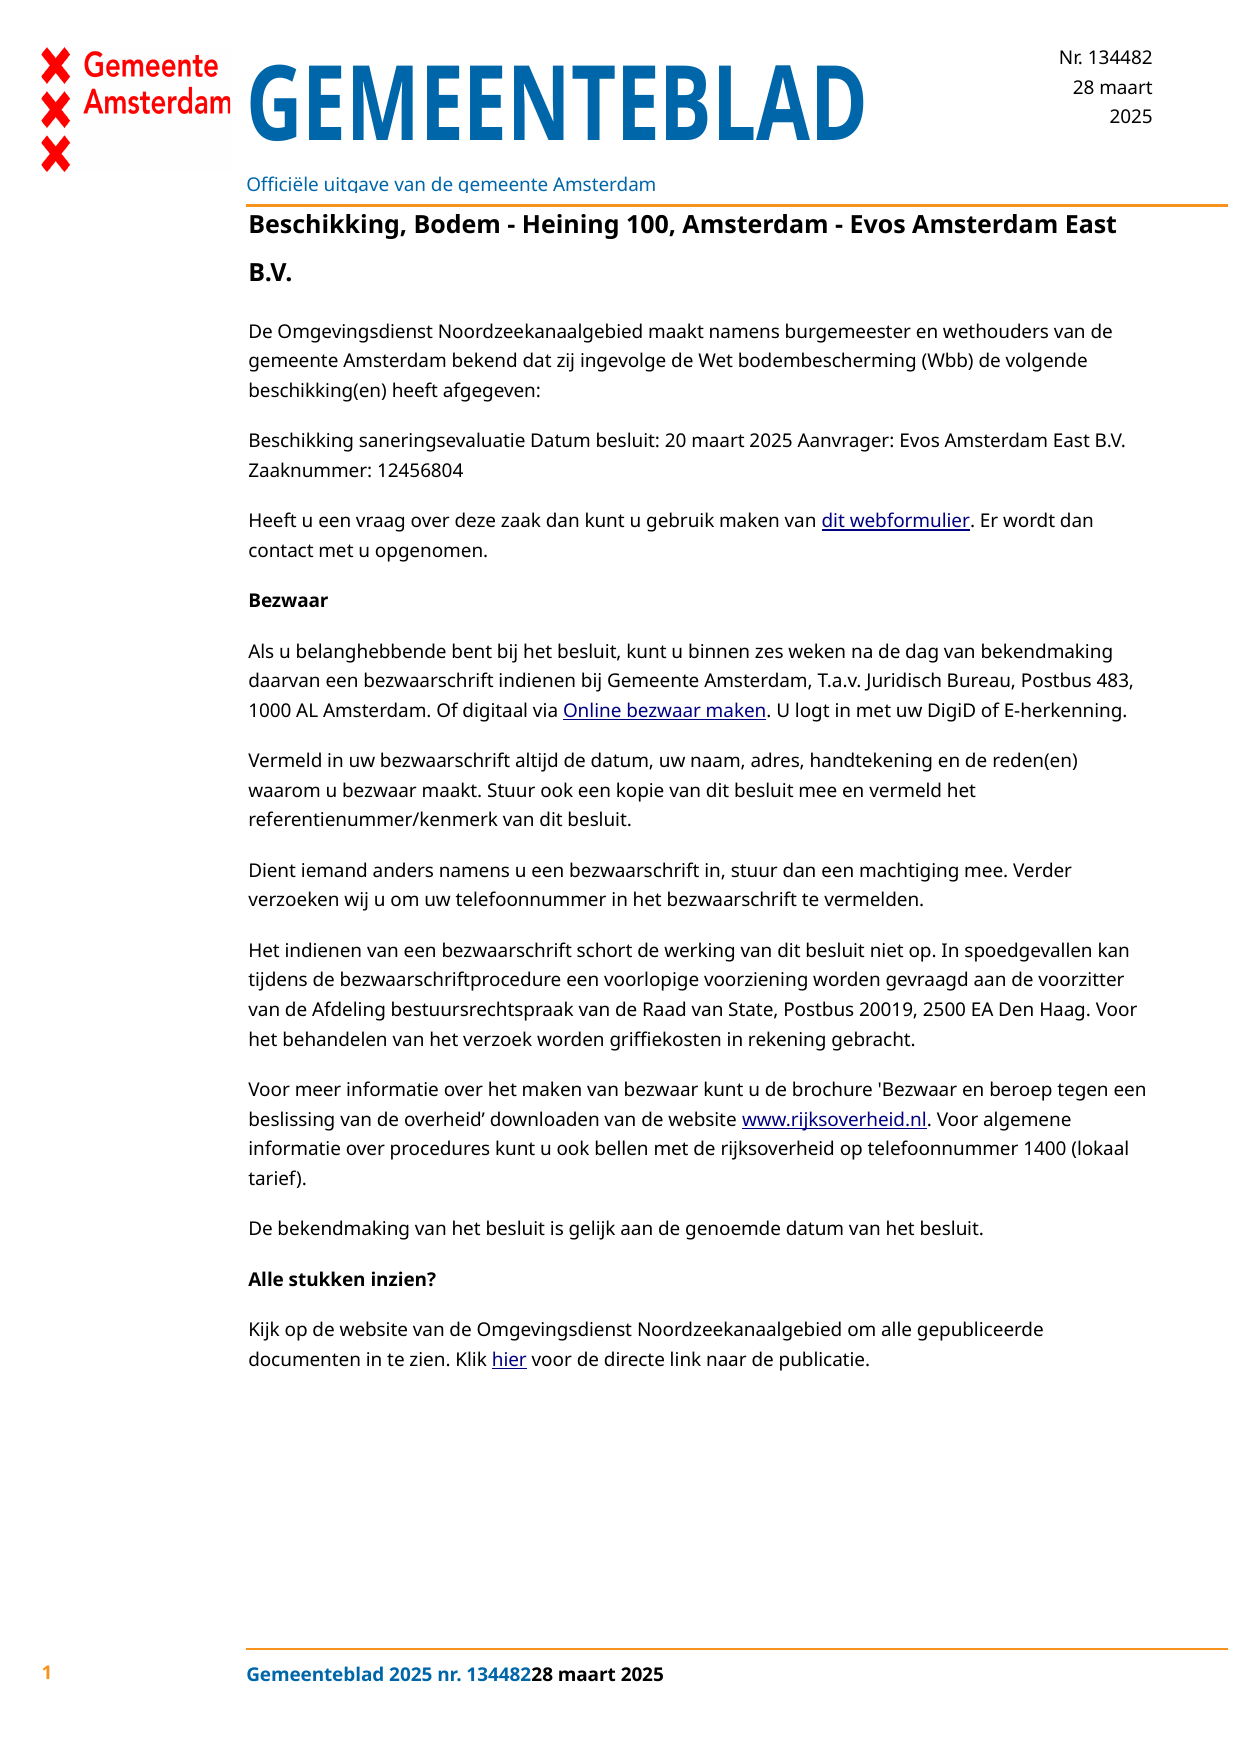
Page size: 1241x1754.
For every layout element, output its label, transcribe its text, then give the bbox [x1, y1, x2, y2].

text Dient iemand anders namens u een bezwaarschrift in, stuur dan een machtiging mee. Verder verzoeken wij u om uw telefoonnummer in het bezwaarschrift te vermelden. [248, 857, 1152, 912]
text De bekendmaking van het besluit is gelijk aan de genoemde datum van het besluit. [248, 1215, 1152, 1241]
text Voor meer informatie over het maken van bezwaar kunt u de brochure 'Bezwaar en beroep tegen een beslissing van de overheid’ downloaden van de website www.rijksoverheid.nl. Voor algemene informatie over procedures kunt u ook bellen met de rijksoverheid op telefoonnummer 1400 (lokaal tarief). [248, 1076, 1152, 1191]
text Heeft u een vraag over deze zaak dan kunt u gebruik maken van dit webformulier. Er wordt dan contact met u opgenomen. [248, 507, 1152, 563]
text Alle stukken inzien? [248, 1266, 1152, 1292]
text De Omgevingsdienst Noordzeekanaalgebied maakt namens burgemeester en wethouders van de gemeente Amsterdam bekend dat zij ingevolge de Wet bodembescherming (Wbb) de volgende beschikking(en) heeft afgegeven: [248, 318, 1152, 403]
text Het indienen van een bezwaarschrift schort de werking van dit besluit niet op. In spoedgevallen kan tijdens de bezwaarschriftprocedure een voorlopige voorziening worden gevraagd aan de voorzitter van de Afdeling bestuursrechtspraak van de Raad van State, Postbus 20019, 2500 EA Den Haag. Voor het behandelen van het verzoek worden griffiekosten in rekening gebracht. [248, 937, 1152, 1052]
text Bezwaar [248, 587, 1152, 613]
text Beschikking, Bodem - Heining 100, Amsterdam - Evos Amsterdam East B.V. [248, 207, 1152, 288]
text Als u belanghebbende bent bij het besluit, kunt u binnen zes weken na de dag van bekendmaking daarvan een bezwaarschrift indienen bij Gemeente Amsterdam, T.a.v. Juridisch Bureau, Postbus 483, 1000 AL Amsterdam. Of digitaal via Online bezwaar maken. U logt in met uw DigiD of E-herkenning. [248, 638, 1152, 723]
text Kijk op de website van de Omgevingsdienst Noordzeekanaalgebied om alle gepubliceerde documenten in te zien. Klik hier voor de directe link naar de publicatie. [248, 1316, 1152, 1372]
text Beschikking saneringsevaluatie Datum besluit: 20 maart 2025 Aanvrager: Evos Amsterdam East B.V. Zaaknummer: 12456804 [248, 427, 1152, 483]
picture [41, 47, 231, 172]
text Vermeld in uw bezwaarschrift altijd de datum, uw naam, adres, handtekening en de reden(en) waarom u bezwaar maakt. Stuur ook een kopie van dit besluit mee en vermeld het referentienummer/kenmerk van dit besluit. [248, 747, 1152, 832]
